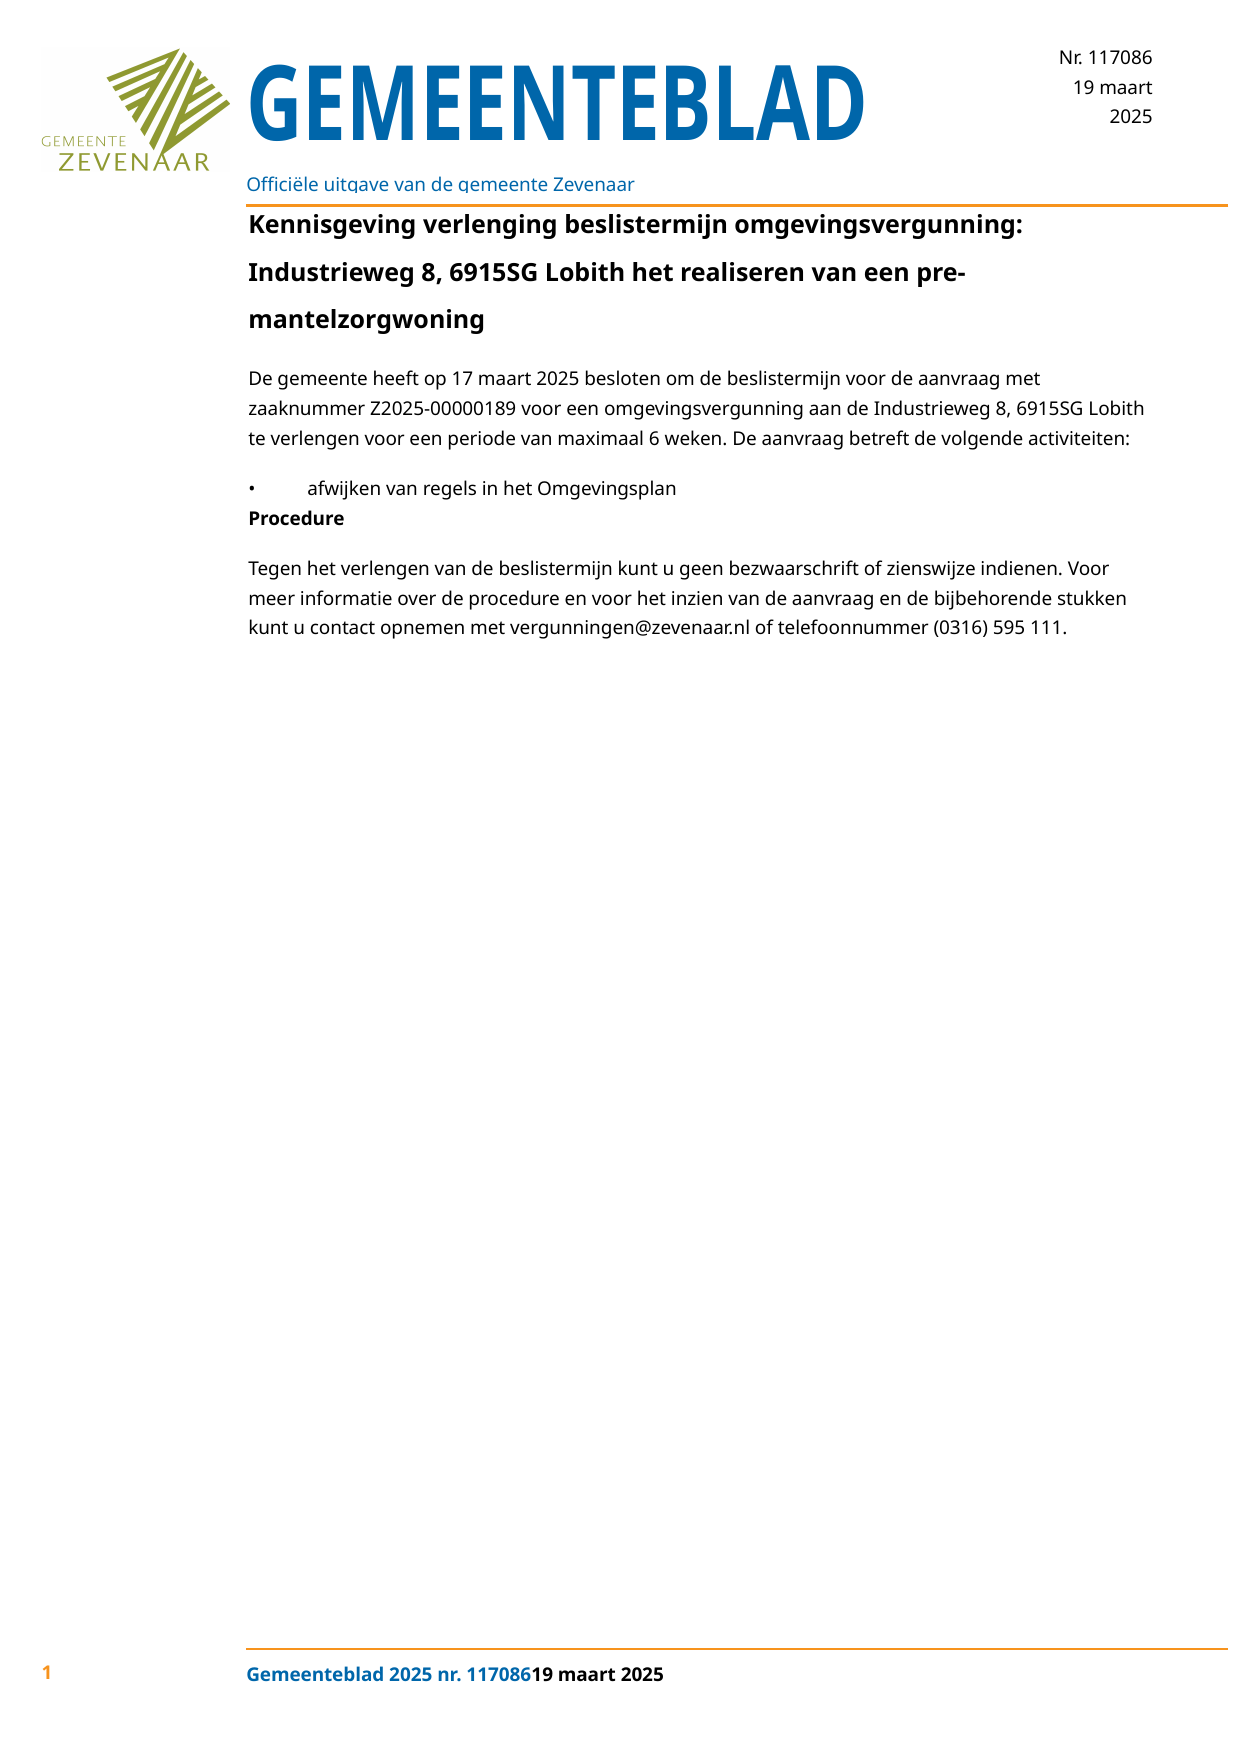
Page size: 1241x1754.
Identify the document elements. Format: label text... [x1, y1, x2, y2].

picture [41, 47, 231, 172]
text De gemeente heeft op 17 maart 2025 besloten om de beslistermijn voor de aanvraag met zaaknummer Z2025-00000189 voor een omgevingsvergunning aan de Industrieweg 8, 6915SG Lobith te verlengen voor een periode van maximaal 6 weken. De aanvraag betreft de volgende activiteiten: [248, 366, 1152, 450]
list afwijken van regels in het Omgevingsplan [248, 475, 1152, 501]
text Procedure [248, 505, 1152, 530]
text Tegen het verlengen van de beslistermijn kunt u geen bezwaarschrift of zienswijze indienen. Voor meer informatie over de procedure en voor het inzien van de aanvraag en de bijbehorende stukken kunt u contact opnemen met vergunningen@zevenaar.nl of telefoonnummer (0316) 595 111. [248, 555, 1152, 640]
text Kennisgeving verlenging beslistermijn omgevingsvergunning: Industrieweg 8, 6915SG Lobith het realiseren van een pre-mantelzorgwoning [248, 207, 1152, 336]
